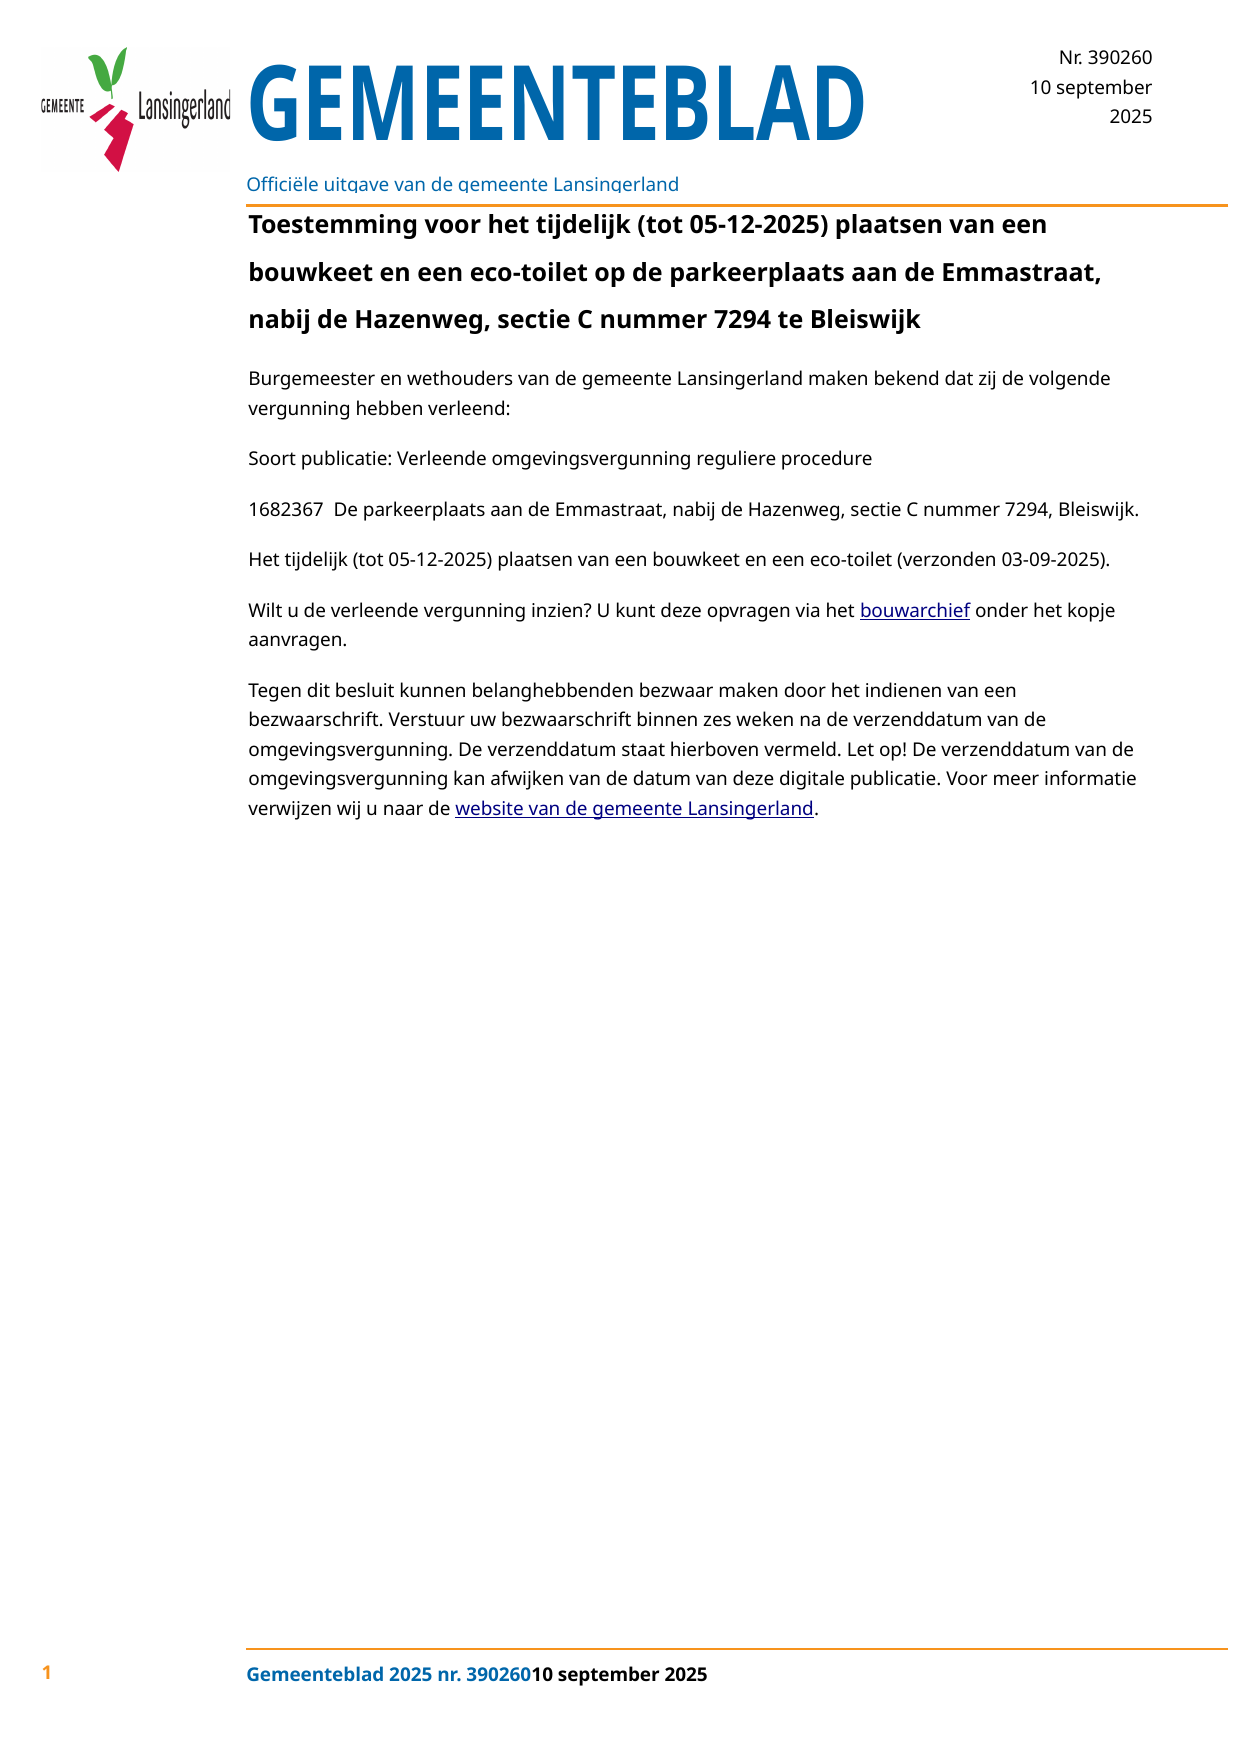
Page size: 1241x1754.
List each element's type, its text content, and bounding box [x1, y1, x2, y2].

picture [41, 47, 231, 172]
text Tegen dit besluit kunnen belanghebbenden bezwaar maken door het indienen van een bezwaarschrift. Verstuur uw bezwaarschrift binnen zes weken na de verzenddatum van de omgevingsvergunning. De verzenddatum staat hierboven vermeld. Let op! De verzenddatum van de omgevingsvergunning kan afwijken van de datum van deze digitale publicatie. Voor meer informatie verwijzen wij u naar de website van de gemeente Lansingerland. [248, 677, 1152, 821]
text Het tijdelijk (tot 05-12-2025) plaatsen van een bouwkeet en een eco-toilet (verzonden 03-09-2025). [248, 546, 1152, 572]
text Burgemeester en wethouders van de gemeente Lansingerland maken bekend dat zij de volgende vergunning hebben verleend: [248, 366, 1152, 421]
text Soort publicatie: Verleende omgevingsvergunning reguliere procedure [248, 446, 1152, 471]
text 1682367 De parkeerplaats aan de Emmastraat, nabij de Hazenweg, sectie C nummer 7294, Bleiswijk. [248, 496, 1152, 522]
text Toestemming voor het tijdelijk (tot 05-12-2025) plaatsen van een bouwkeet en een eco-toilet op de parkeerplaats aan de Emmastraat, nabij de Hazenweg, sectie C nummer 7294 te Bleiswijk [248, 207, 1152, 336]
text Wilt u de verleende vergunning inzien? U kunt deze opvragen via het bouwarchief onder het kopje aanvragen. [248, 597, 1152, 652]
